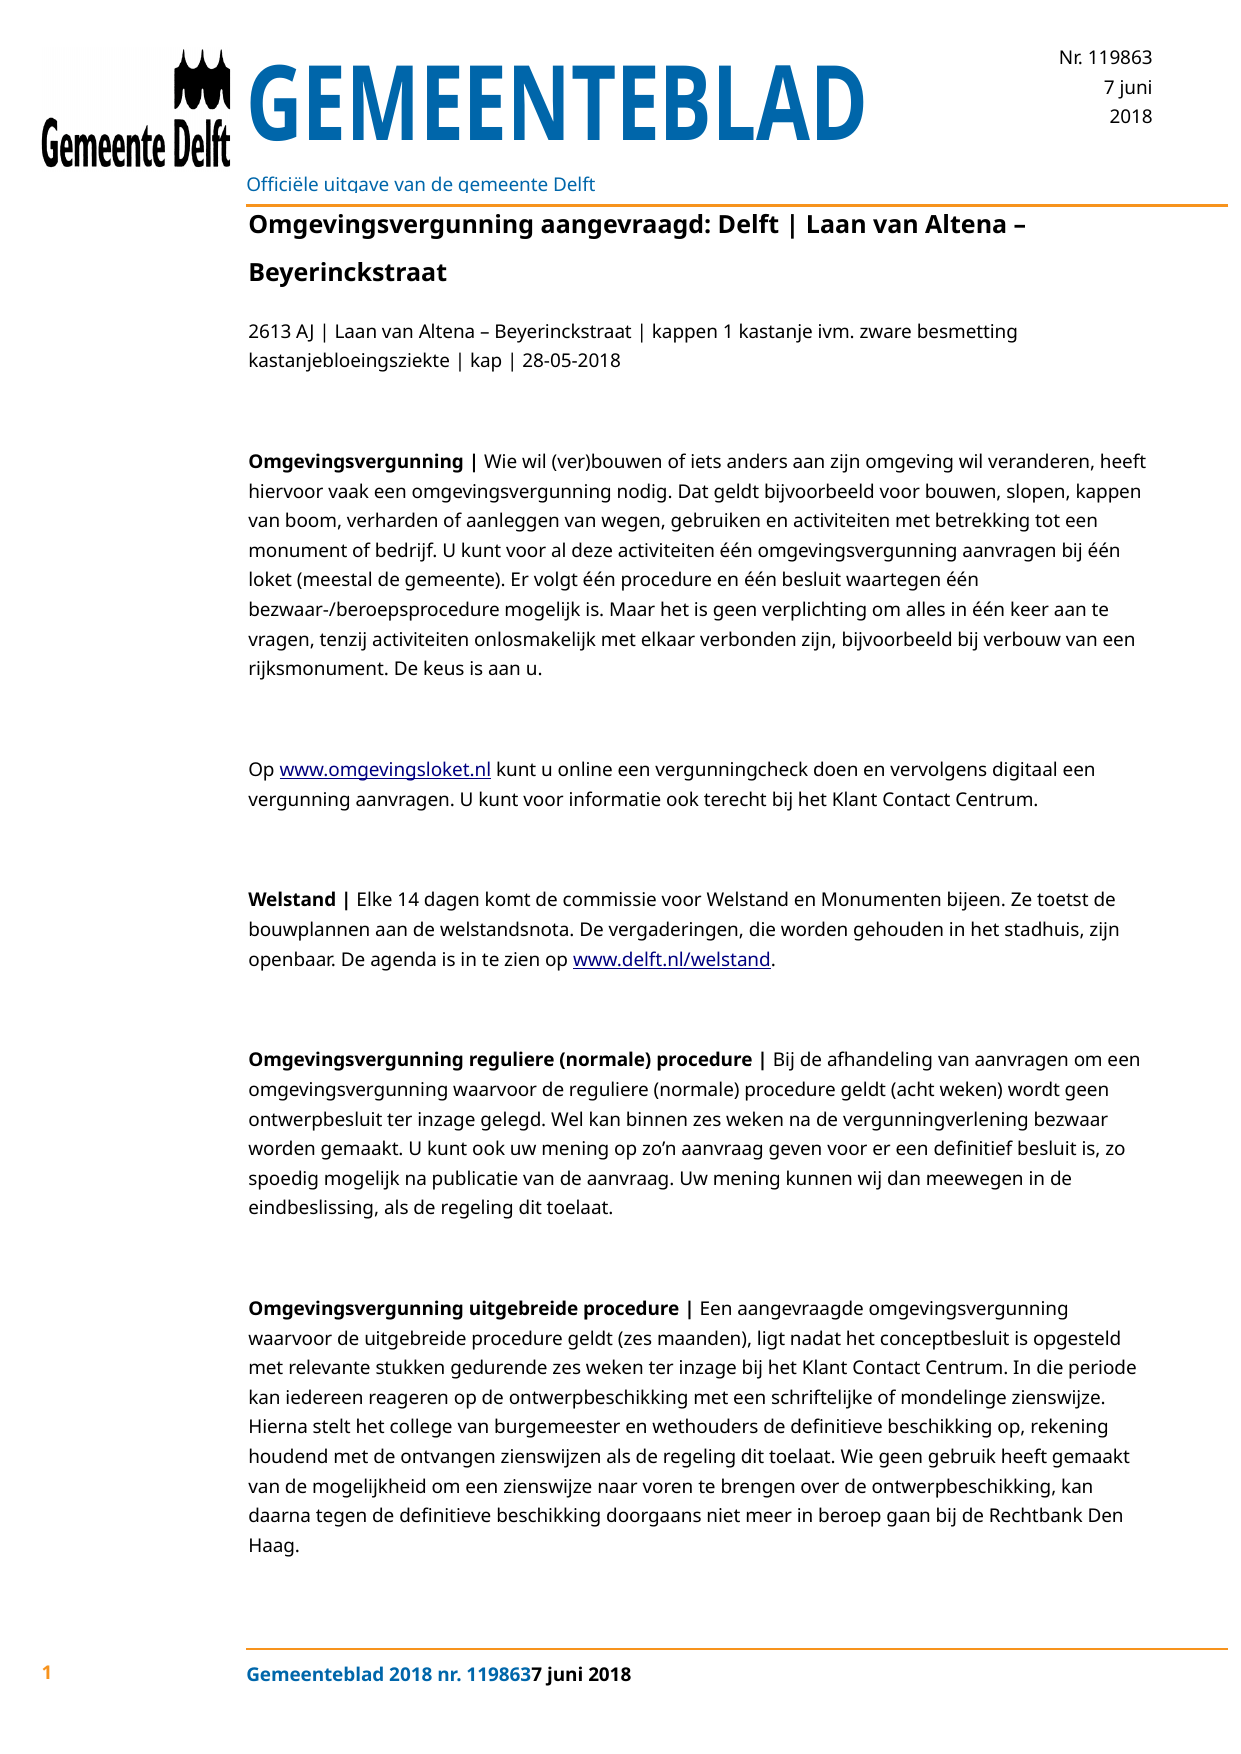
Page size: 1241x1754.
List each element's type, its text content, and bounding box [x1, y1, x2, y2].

text 2613 AJ | Laan van Altena – Beyerinckstraat | kappen 1 kastanje ivm. zware besmetting kastanjebloeingsziekte | kap | 28-05-2018 [248, 318, 1152, 373]
picture [41, 47, 231, 172]
text Welstand | Elke 14 dagen komt de commissie voor Welstand en Monumenten bijeen. Ze toetst de bouwplannen aan de welstandsnota. De vergaderingen, die worden gehouden in het stadhuis, zijn openbaar. De agenda is in te zien op www.delft.nl/welstand. [248, 887, 1152, 972]
text Omgevingsvergunning | Wie wil (ver)bouwen of iets anders aan zijn omgeving wil veranderen, heeft hiervoor vaak een omgevingsvergunning nodig. Dat geldt bijvoorbeeld voor bouwen, slopen, kappen van boom, verharden of aanleggen van wegen, gebruiken en activiteiten met betrekking tot een monument of bedrijf. U kunt voor al deze activiteiten één omgevingsvergunning aanvragen bij één loket (meestal de gemeente). Er volgt één procedure en één besluit waartegen één bezwaar-/beroepsprocedure mogelijk is. Maar het is geen verplichting om alles in één keer aan te vragen, tenzij activiteiten onlosmakelijk met elkaar verbonden zijn, bijvoorbeeld bij verbouw van een rijksmonument. De keus is aan u. [248, 448, 1152, 681]
text Omgevingsvergunning uitgebreide procedure | Een aangevraagde omgevingsvergunning waarvoor de uitgebreide procedure geldt (zes maanden), ligt nadat het conceptbesluit is opgesteld met relevante stukken gedurende zes weken ter inzage bij het Klant Contact Centrum. In die periode kan iedereen reageren op de ontwerpbeschikking met een schriftelijke of mondelinge zienswijze. Hierna stelt het college van burgemeester en wethouders de definitieve beschikking op, rekening houdend met de ontvangen zienswijzen als de regeling dit toelaat. Wie geen gebruik heeft gemaakt van de mogelijkheid om een zienswijze naar voren te brengen over de ontwerpbeschikking, kan daarna tegen de definitieve beschikking doorgaans niet meer in beroep gaan bij de Rechtbank Den Haag. [248, 1295, 1152, 1558]
text Op www.omgevingsloket.nl kunt u online een vergunningcheck doen en vervolgens digitaal een vergunning aanvragen. U kunt voor informatie ook terecht bij het Klant Contact Centrum. [248, 756, 1152, 812]
text Omgevingsvergunning reguliere (normale) procedure | Bij de afhandeling van aanvragen om een omgevingsvergunning waarvoor de reguliere (normale) procedure geldt (acht weken) wordt geen ontwerpbesluit ter inzage gelegd. Wel kan binnen zes weken na de vergunningverlening bezwaar worden gemaakt. U kunt ook uw mening op zo’n aanvraag geven voor er een definitief besluit is, zo spoedig mogelijk na publicatie van de aanvraag. Uw mening kunnen wij dan meewegen in de eindbeslissing, als de regeling dit toelaat. [248, 1047, 1152, 1220]
text Omgevingsvergunning aangevraagd: Delft | Laan van Altena – Beyerinckstraat [248, 207, 1152, 288]
